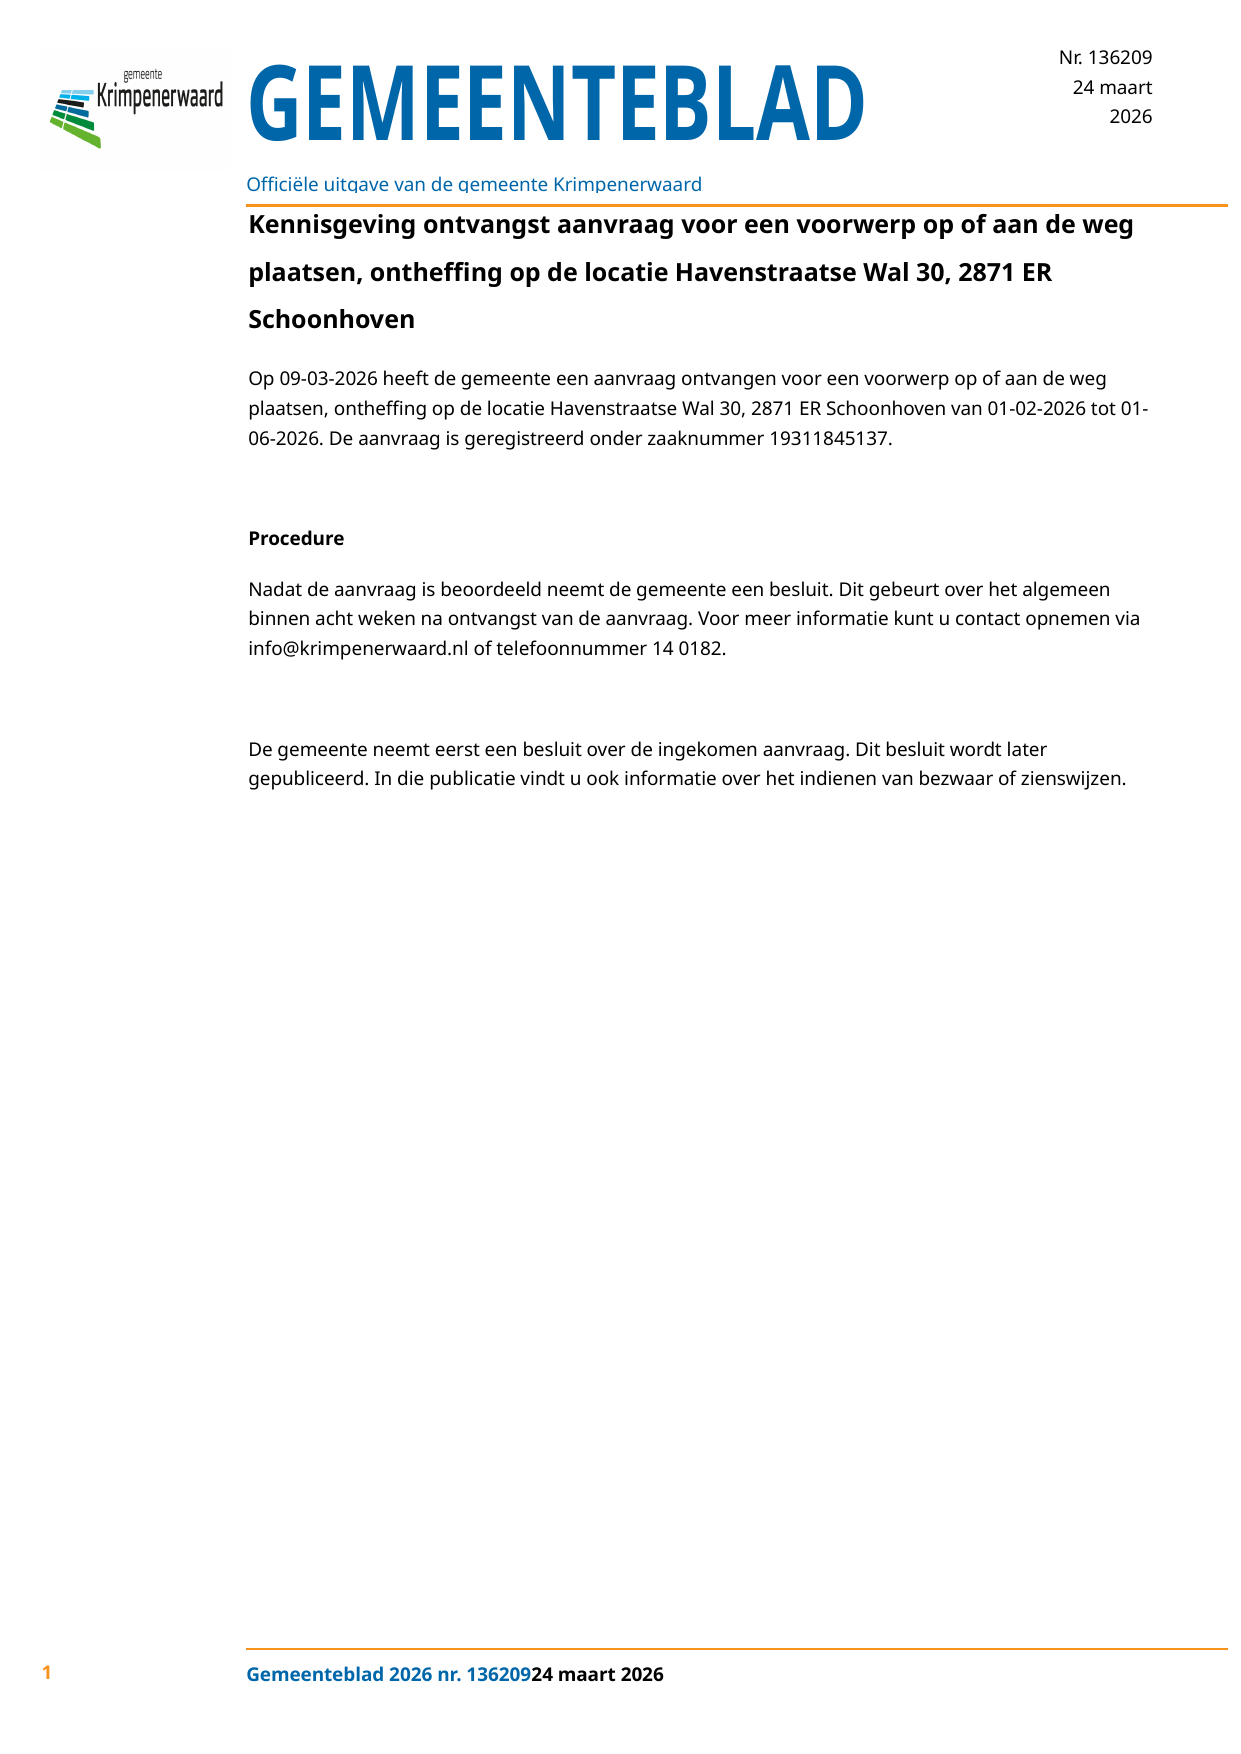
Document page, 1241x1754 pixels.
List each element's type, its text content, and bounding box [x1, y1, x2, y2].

text De gemeente neemt eerst een besluit over de ingekomen aanvraag. Dit besluit wordt later gepubliceerd. In die publicatie vindt u ook informatie over het indienen van bezwaar of zienswijzen. [248, 736, 1152, 791]
text Nadat de aanvraag is beoordeeld neemt de gemeente een besluit. Dit gebeurt over het algemeen binnen acht weken na ontvangst van de aanvraag. Voor meer informatie kunt u contact opnemen via info@krimpenerwaard.nl of telefoonnummer 14 0182. [248, 576, 1152, 661]
text Op 09-03-2026 heeft de gemeente een aanvraag ontvangen voor een voorwerp op of aan de weg plaatsen, ontheffing op de locatie Havenstraatse Wal 30, 2871 ER Schoonhoven van 01-02-2026 tot 01-06-2026. De aanvraag is geregistreerd onder zaaknummer 19311845137. [248, 366, 1152, 450]
text Procedure [248, 526, 1152, 551]
text Kennisgeving ontvangst aanvraag voor een voorwerp op of aan de weg plaatsen, ontheffing op de locatie Havenstraatse Wal 30, 2871 ER Schoonhoven [248, 207, 1152, 336]
picture [41, 47, 231, 172]
